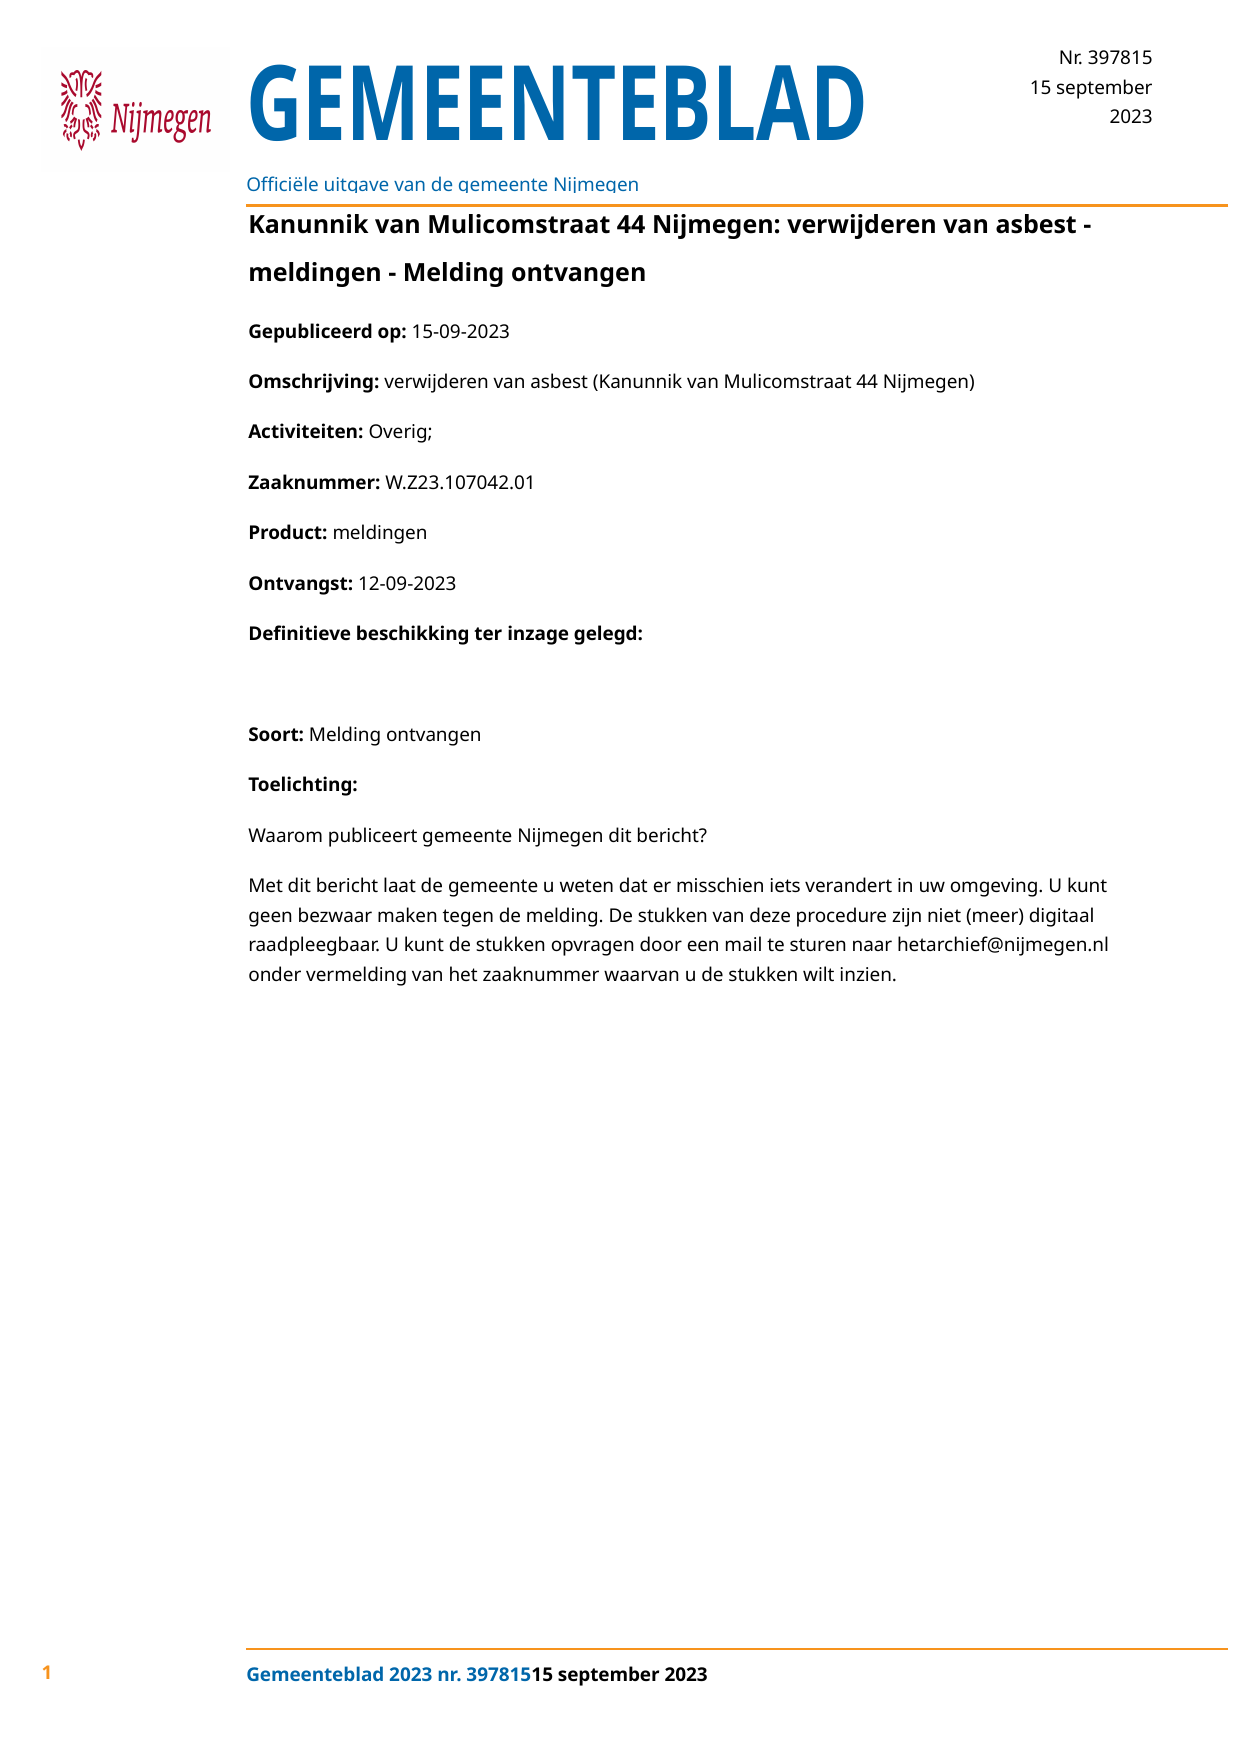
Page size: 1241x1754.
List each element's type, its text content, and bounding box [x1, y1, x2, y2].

text Met dit bericht laat de gemeente u weten dat er misschien iets verandert in uw omgeving. U kunt geen bezwaar maken tegen de melding. De stukken van deze procedure zijn niet (meer) digitaal raadpleegbaar. U kunt de stukken opvragen door een mail te sturen naar hetarchief@nijmegen.nl onder vermelding van het zaaknummer waarvan u de stukken wilt inzien. [248, 872, 1152, 987]
text Definitieve beschikking ter inzage gelegd: [248, 620, 1152, 646]
text Soort: Melding ontvangen [248, 721, 1152, 747]
text Activiteiten: Overig; [248, 419, 1152, 444]
text Kanunnik van Mulicomstraat 44 Nijmegen: verwijderen van asbest - meldingen - Melding ontvangen [248, 207, 1152, 288]
text Toelichting: [248, 772, 1152, 797]
text Ontvangst: 12-09-2023 [248, 570, 1152, 596]
text Omschrijving: verwijderen van asbest (Kanunnik van Mulicomstraat 44 Nijmegen) [248, 368, 1152, 394]
text Waarom publiceert gemeente Nijmegen dit bericht? [248, 822, 1152, 848]
text Zaaknummer: W.Z23.107042.01 [248, 469, 1152, 495]
text Product: meldingen [248, 519, 1152, 545]
text Gepubliceerd op: 15-09-2023 [248, 318, 1152, 344]
picture [41, 47, 231, 172]
